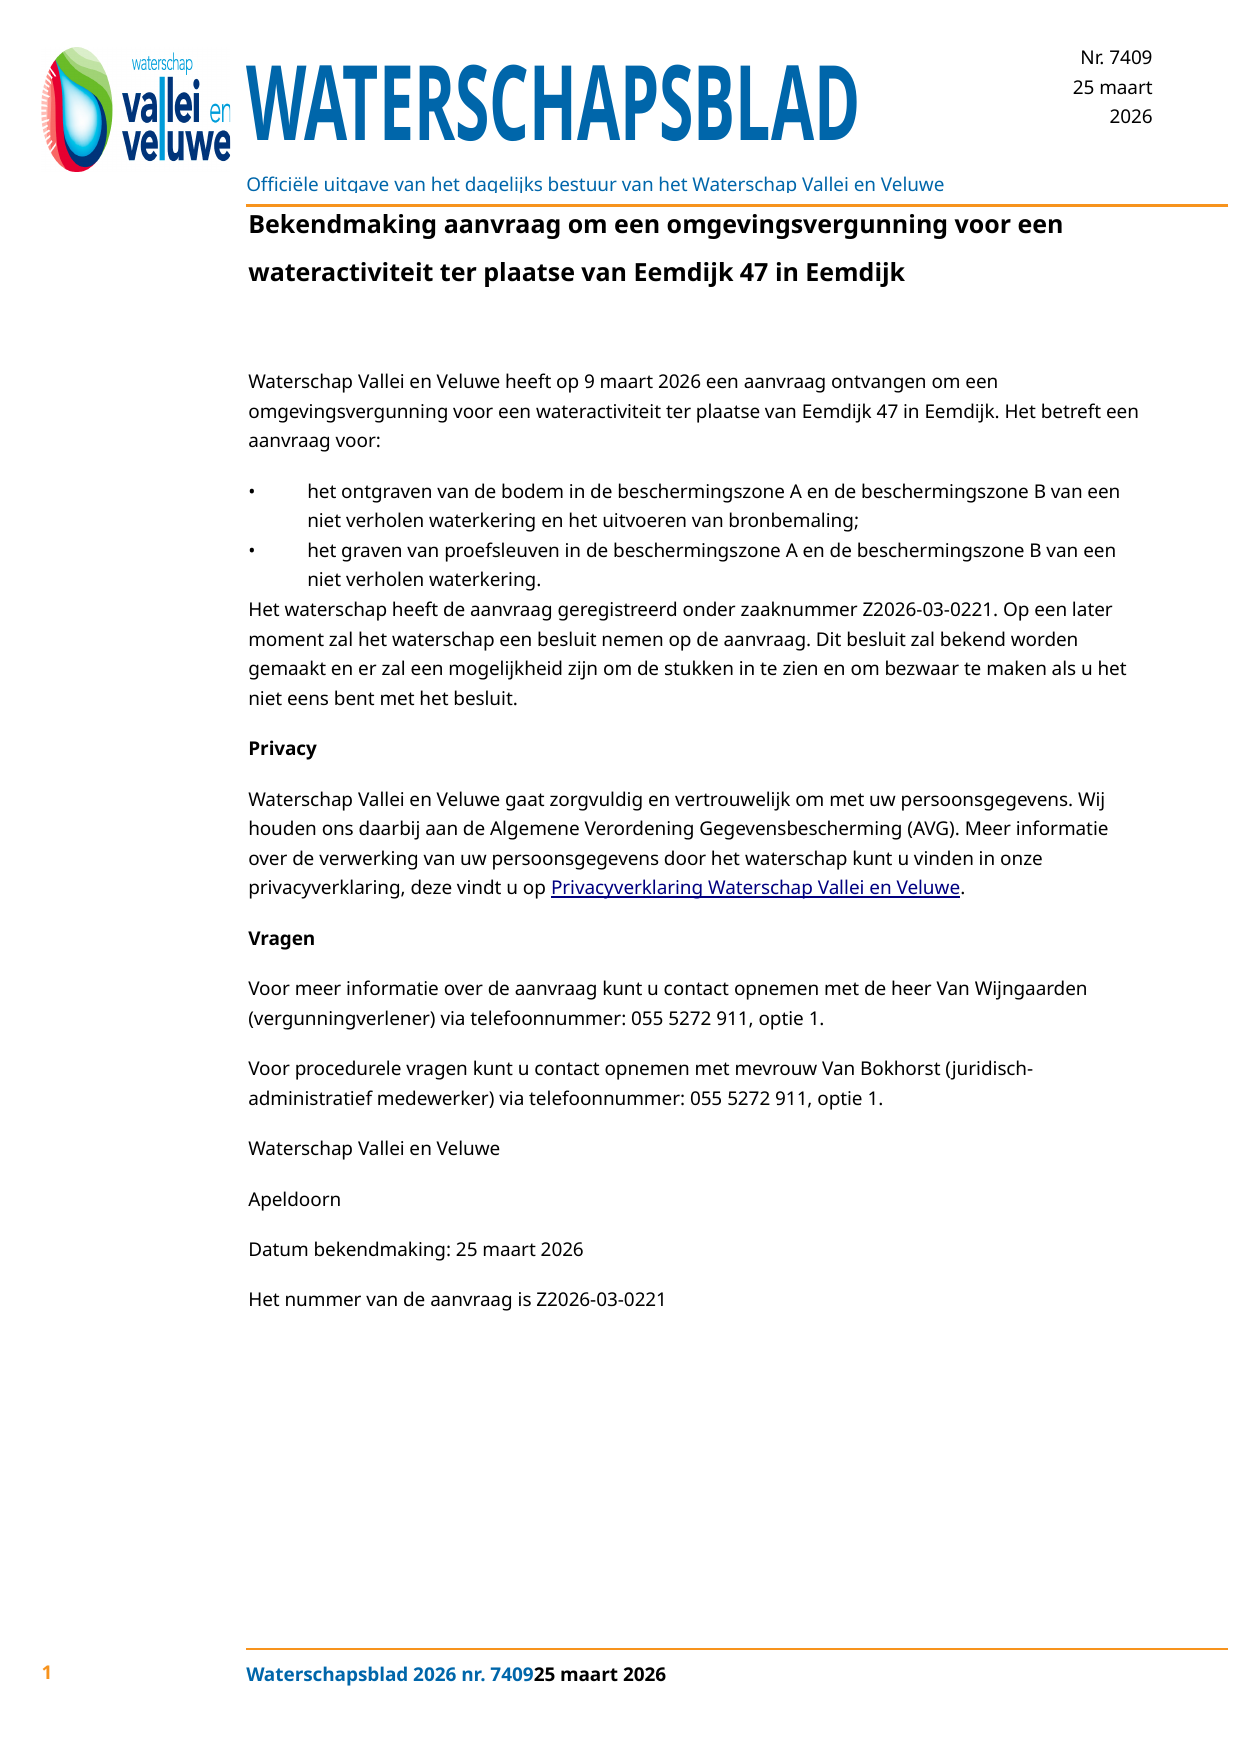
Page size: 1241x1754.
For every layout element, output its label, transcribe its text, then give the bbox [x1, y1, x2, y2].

list het ontgraven van de bodem in de beschermingszone A en de beschermingszone B van een niet verholen waterkering en het uitvoeren van bronbemaling; [248, 478, 1152, 533]
text Het waterschap heeft de aanvraag geregistreerd onder zaaknummer Z2026-03-0221. Op een later moment zal het waterschap een besluit nemen op de aanvraag. Dit besluit zal bekend worden gemaakt en er zal een mogelijkheid zijn om de stukken in te zien en om bezwaar te maken als u het niet eens bent met het besluit. [248, 596, 1152, 711]
text Privacy [248, 735, 1152, 761]
text Waterschap Vallei en Veluwe [248, 1135, 1152, 1161]
text Vragen [248, 925, 1152, 951]
picture [41, 47, 231, 172]
text Voor procedurele vragen kunt u contact opnemen met mevrouw Van Bokhorst (juridisch-administratief medewerker) via telefoonnummer: 055 5272 911, optie 1. [248, 1055, 1152, 1111]
text Waterschap Vallei en Veluwe gaat zorgvuldig en vertrouwelijk om met uw persoonsgegevens. Wij houden ons daarbij aan de Algemene Verordening Gegevensbescherming (AVG). Meer informatie over de verwerking van uw persoonsgegevens door het waterschap kunt u vinden in onze privacyverklaring, deze vindt u op Privacyverklaring Waterschap Vallei en Veluwe. [248, 786, 1152, 900]
list het graven van proefsleuven in de beschermingszone A en de beschermingszone B van een niet verholen waterkering. [248, 537, 1152, 592]
text Voor meer informatie over de aanvraag kunt u contact opnemen met de heer Van Wijngaarden (vergunningverlener) via telefoonnummer: 055 5272 911, optie 1. [248, 975, 1152, 1031]
text Bekendmaking aanvraag om een omgevingsvergunning voor een wateractiviteit ter plaatse van Eemdijk 47 in Eemdijk [248, 207, 1152, 288]
text Apeldoorn [248, 1186, 1152, 1212]
text Het nummer van de aanvraag is Z2026-03-0221 [248, 1287, 1152, 1312]
text Waterschap Vallei en Veluwe heeft op 9 maart 2026 een aanvraag ontvangen om een omgevingsvergunning voor een wateractiviteit ter plaatse van Eemdijk 47 in Eemdijk. Het betreft een aanvraag voor: [248, 368, 1152, 453]
text Datum bekendmaking: 25 maart 2026 [248, 1236, 1152, 1262]
